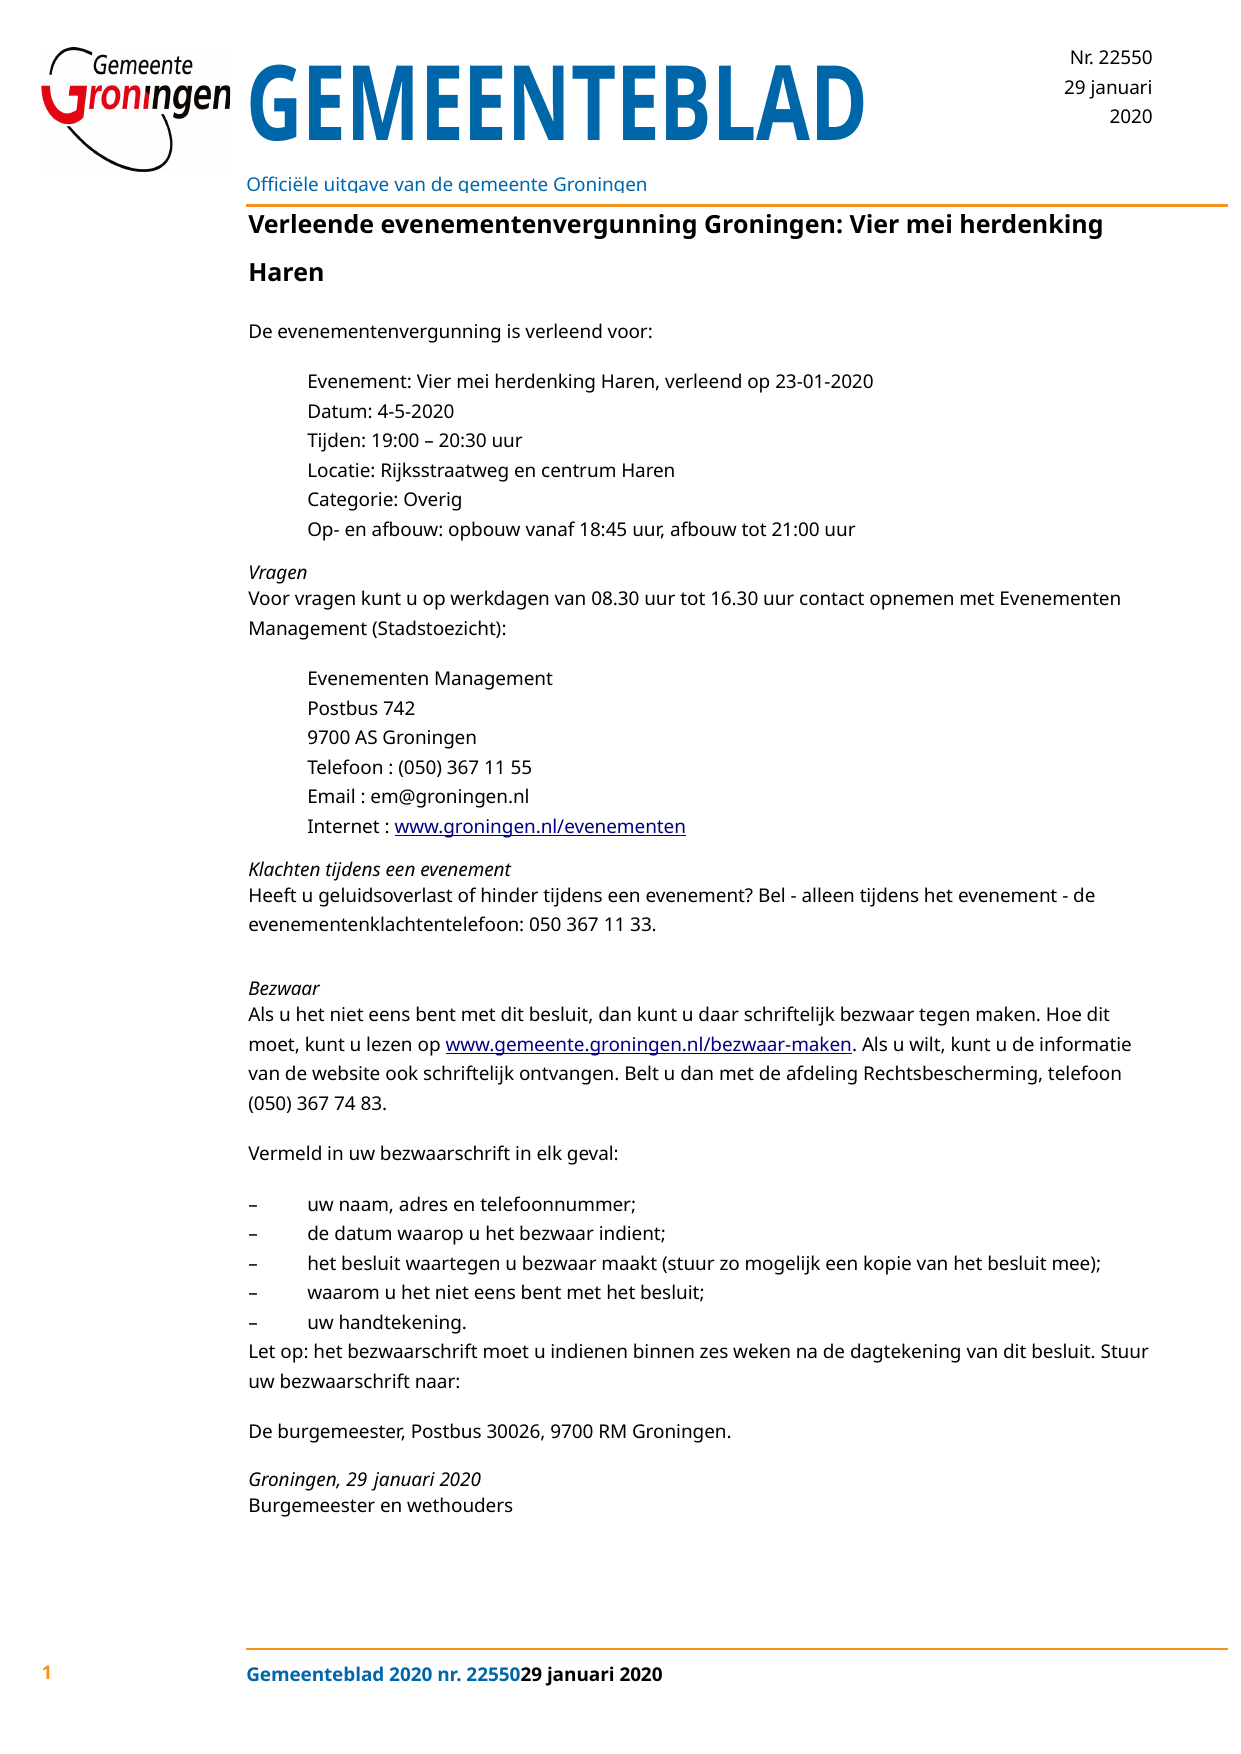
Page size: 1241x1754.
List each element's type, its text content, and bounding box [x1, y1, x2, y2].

text Als u het niet eens bent met dit besluit, dan kunt u daar schriftelijk bezwaar tegen maken. Hoe dit moet, kunt u lezen op www.gemeente.groningen.nl/bezwaar-maken. Als u wilt, kunt u de informatie van de website ook schriftelijk ontvangen. Belt u dan met de afdeling Rechtsbescherming, telefoon (050) 367 74 83. [248, 1001, 1152, 1116]
text Heeft u geluidsoverlast of hinder tijdens een evenement? Bel - alleen tijdens het evenement - de evenementenklachtentelefoon: 050 367 11 33. [248, 882, 1152, 937]
text Vragen [248, 559, 1152, 585]
text Voor vragen kunt u op werkdagen van 08.30 uur tot 16.30 uur contact opnemen met Evenementen Management (Stadstoezicht): [248, 585, 1152, 640]
list Telefoon : (050) 367 11 55 [248, 754, 1152, 779]
list het besluit waartegen u bezwaar maakt (stuur zo mogelijk een kopie van het besluit mee); [248, 1250, 1152, 1276]
list Locatie: Rijksstraatweg en centrum Haren [248, 457, 1152, 483]
list Datum: 4-5-2020 [248, 398, 1152, 424]
list 9700 AS Groningen [248, 724, 1152, 750]
text Verleende evenementenvergunning Groningen: Vier mei herdenking Haren [248, 207, 1152, 288]
text De burgemeester, Postbus 30026, 9700 RM Groningen. [248, 1419, 1152, 1444]
list waarom u het niet eens bent met het besluit; [248, 1279, 1152, 1305]
list uw naam, adres en telefoonnummer; [248, 1191, 1152, 1216]
list Tijden: 19:00 – 20:30 uur [248, 427, 1152, 453]
list Email : em@groningen.nl [248, 783, 1152, 809]
list Evenementen Management [248, 665, 1152, 691]
text Burgemeester en wethouders [248, 1492, 1152, 1518]
list Postbus 742 [248, 695, 1152, 720]
list Internet : www.groningen.nl/evenementen [248, 813, 1152, 839]
text Vermeld in uw bezwaarschrift in elk geval: [248, 1140, 1152, 1166]
list de datum waarop u het bezwaar indient; [248, 1220, 1152, 1246]
list Categorie: Overig [248, 487, 1152, 512]
text De evenementenvergunning is verleend voor: [248, 318, 1152, 344]
picture [41, 47, 231, 172]
text Bezwaar [248, 975, 1152, 1001]
list Evenement: Vier mei herdenking Haren, verleend op 23-01-2020 [248, 368, 1152, 394]
list Op- en afbouw: opbouw vanaf 18:45 uur, afbouw tot 21:00 uur [248, 516, 1152, 542]
text Groningen, 29 januari 2020 [248, 1466, 1152, 1492]
text Klachten tijdens een evenement [248, 856, 1152, 882]
text Let op: het bezwaarschrift moet u indienen binnen zes weken na de dagtekening van dit besluit. Stuur uw bezwaarschrift naar: [248, 1339, 1152, 1394]
list uw handtekening. [248, 1309, 1152, 1335]
